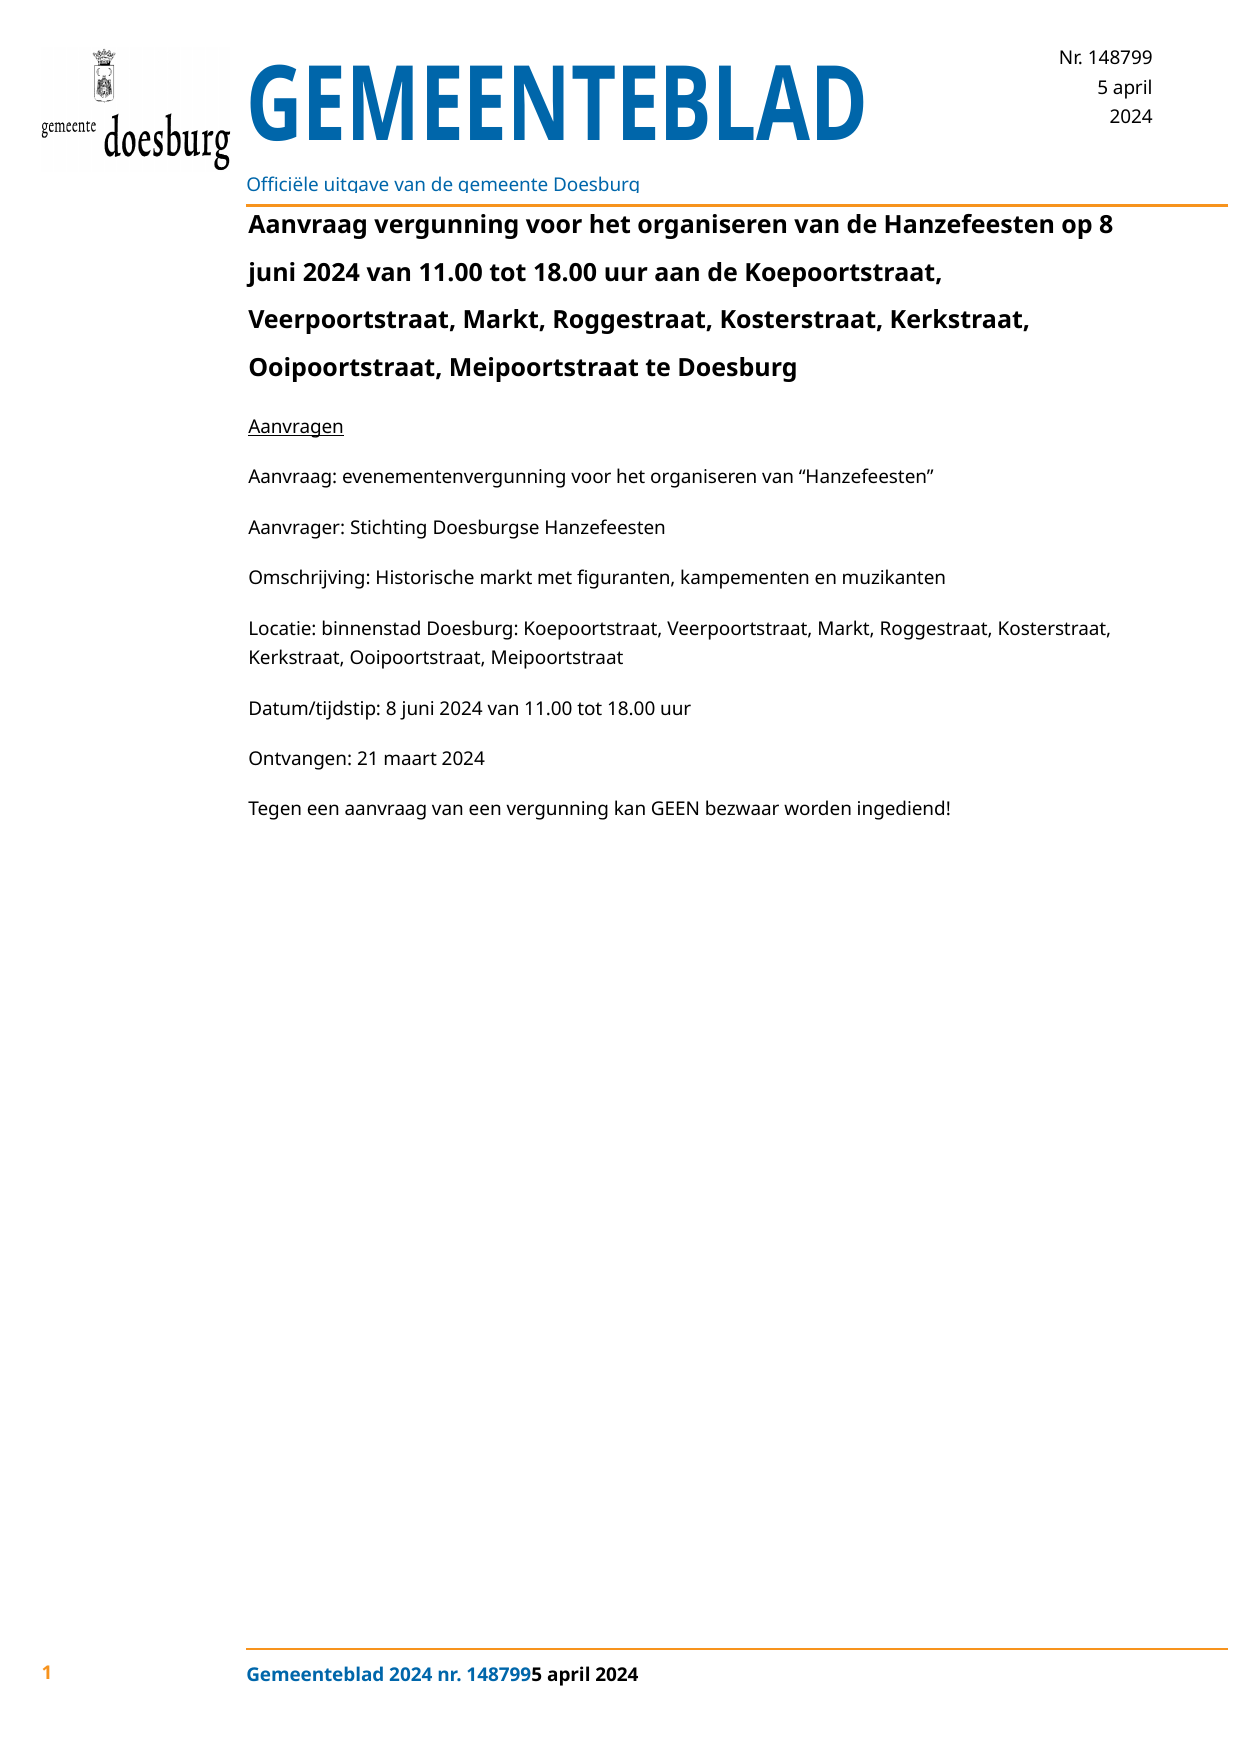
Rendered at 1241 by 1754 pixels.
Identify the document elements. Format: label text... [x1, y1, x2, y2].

picture [41, 47, 231, 172]
text Aanvraag: evenementenvergunning voor het organiseren van “Hanzefeesten” [248, 463, 1152, 489]
text Aanvragen [248, 413, 1152, 439]
text Locatie: binnenstad Doesburg: Koepoortstraat, Veerpoortstraat, Markt, Roggestraat, Kosterstraat, Kerkstraat, Ooipoortstraat, Meipoortstraat [248, 615, 1152, 670]
text Aanvrager: Stichting Doesburgse Hanzefeesten [248, 514, 1152, 540]
text Omschrijving: Historische markt met figuranten, kampementen en muzikanten [248, 564, 1152, 590]
text Tegen een aanvraag van een vergunning kan GEEN bezwaar worden ingediend! [248, 796, 1152, 821]
text Ontvangen: 21 maart 2024 [248, 745, 1152, 771]
text Datum/tijdstip: 8 juni 2024 van 11.00 tot 18.00 uur [248, 695, 1152, 721]
text Aanvraag vergunning voor het organiseren van de Hanzefeesten op 8 juni 2024 van 11.00 tot 18.00 uur aan de Koepoortstraat, Veerpoortstraat, Markt, Roggestraat, Kosterstraat, Kerkstraat, Ooipoortstraat, Meipoortstraat te Doesburg [248, 207, 1152, 384]
